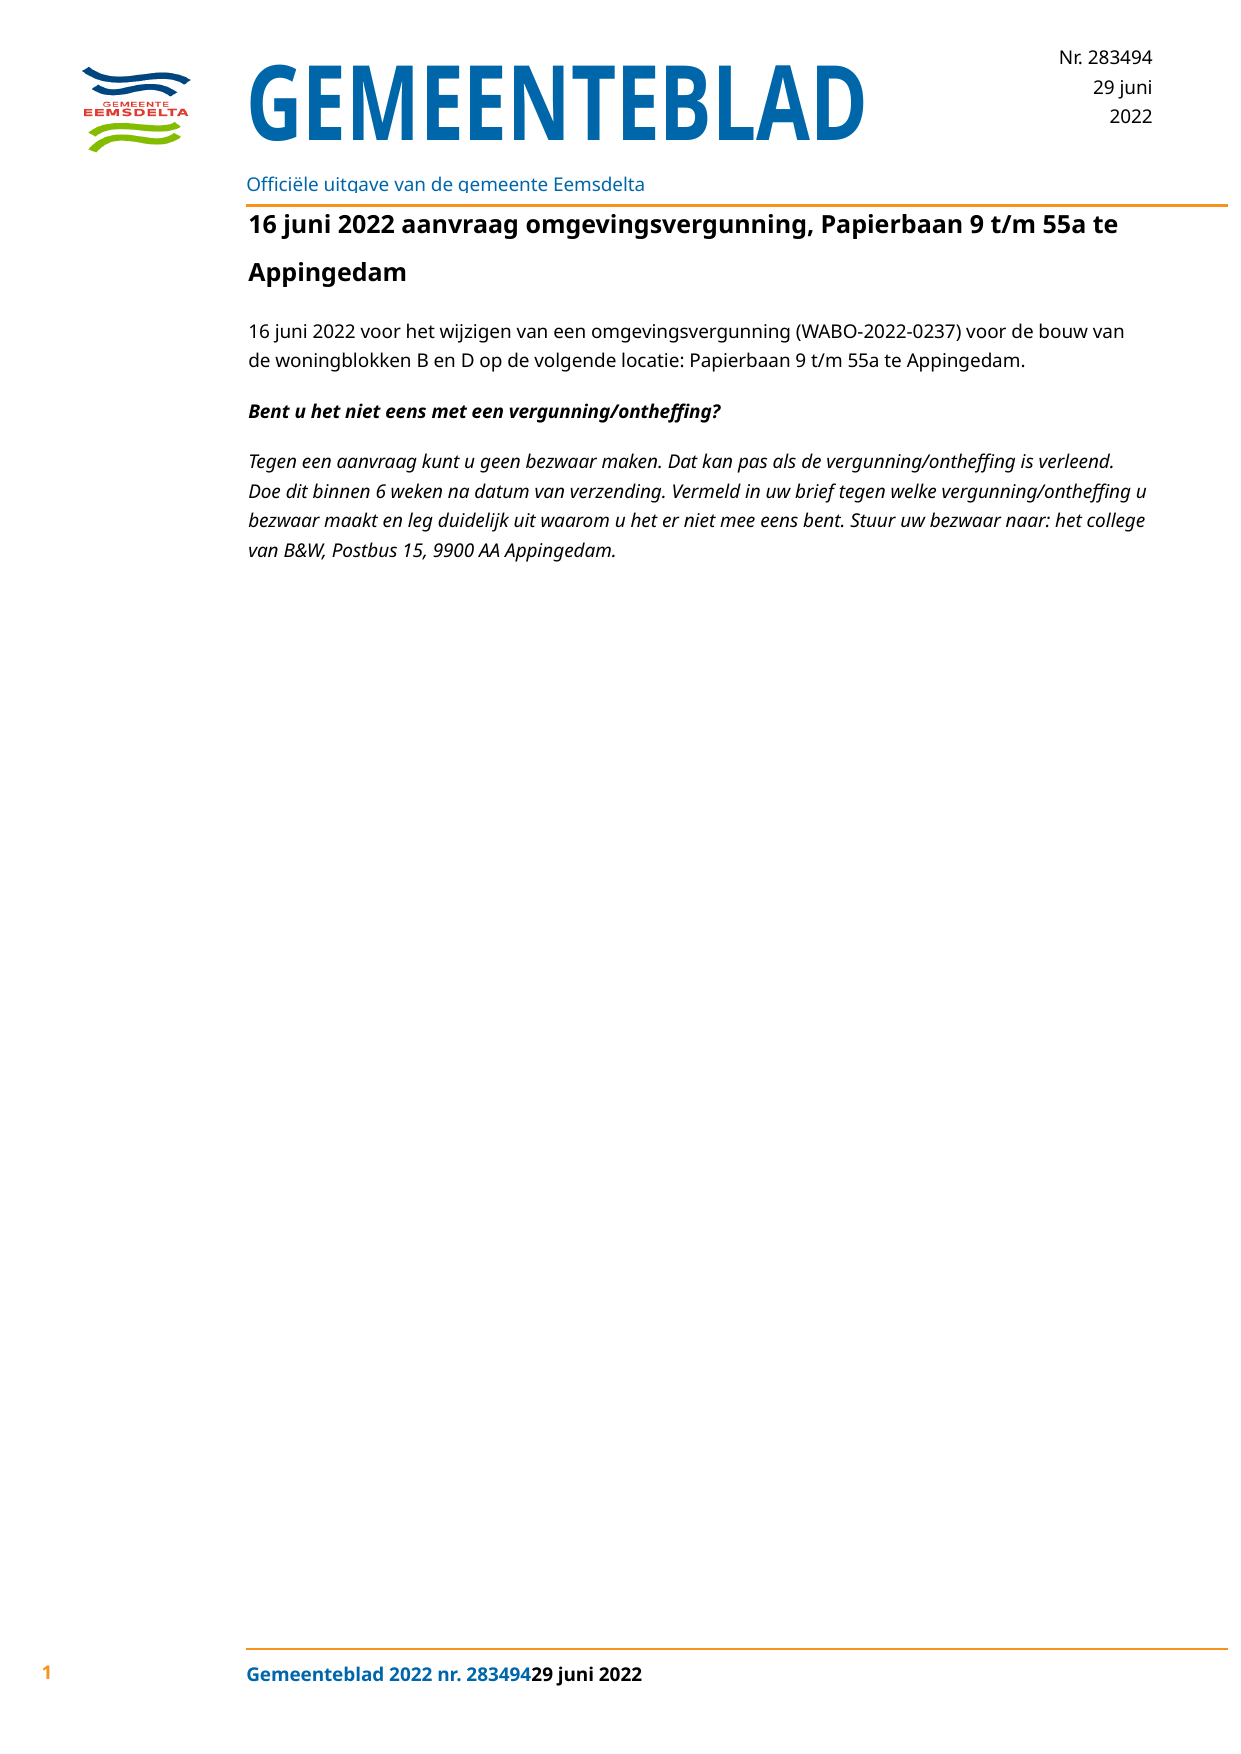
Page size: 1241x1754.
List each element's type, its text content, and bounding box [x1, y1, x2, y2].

text 16 juni 2022 aanvraag omgevingsvergunning, Papierbaan 9 t/m 55a te Appingedam [248, 207, 1152, 288]
text Tegen een aanvraag kunt u geen bezwaar maken. Dat kan pas als de vergunning/ontheffing is verleend. Doe dit binnen 6 weken na datum van verzending. Vermeld in uw brief tegen welke vergunning/ontheffing u bezwaar maakt en leg duidelijk uit waarom u het er niet mee eens bent. Stuur uw bezwaar naar: het college van B&W, Postbus 15, 9900 AA Appingedam. [248, 448, 1152, 563]
picture [41, 47, 231, 172]
text Bent u het niet eens met een vergunning/ontheffing? [248, 398, 1152, 424]
text 16 juni 2022 voor het wijzigen van een omgevingsvergunning (WABO-2022-0237) voor de bouw van de woningblokken B en D op de volgende locatie: Papierbaan 9 t/m 55a te Appingedam. [248, 318, 1152, 373]
